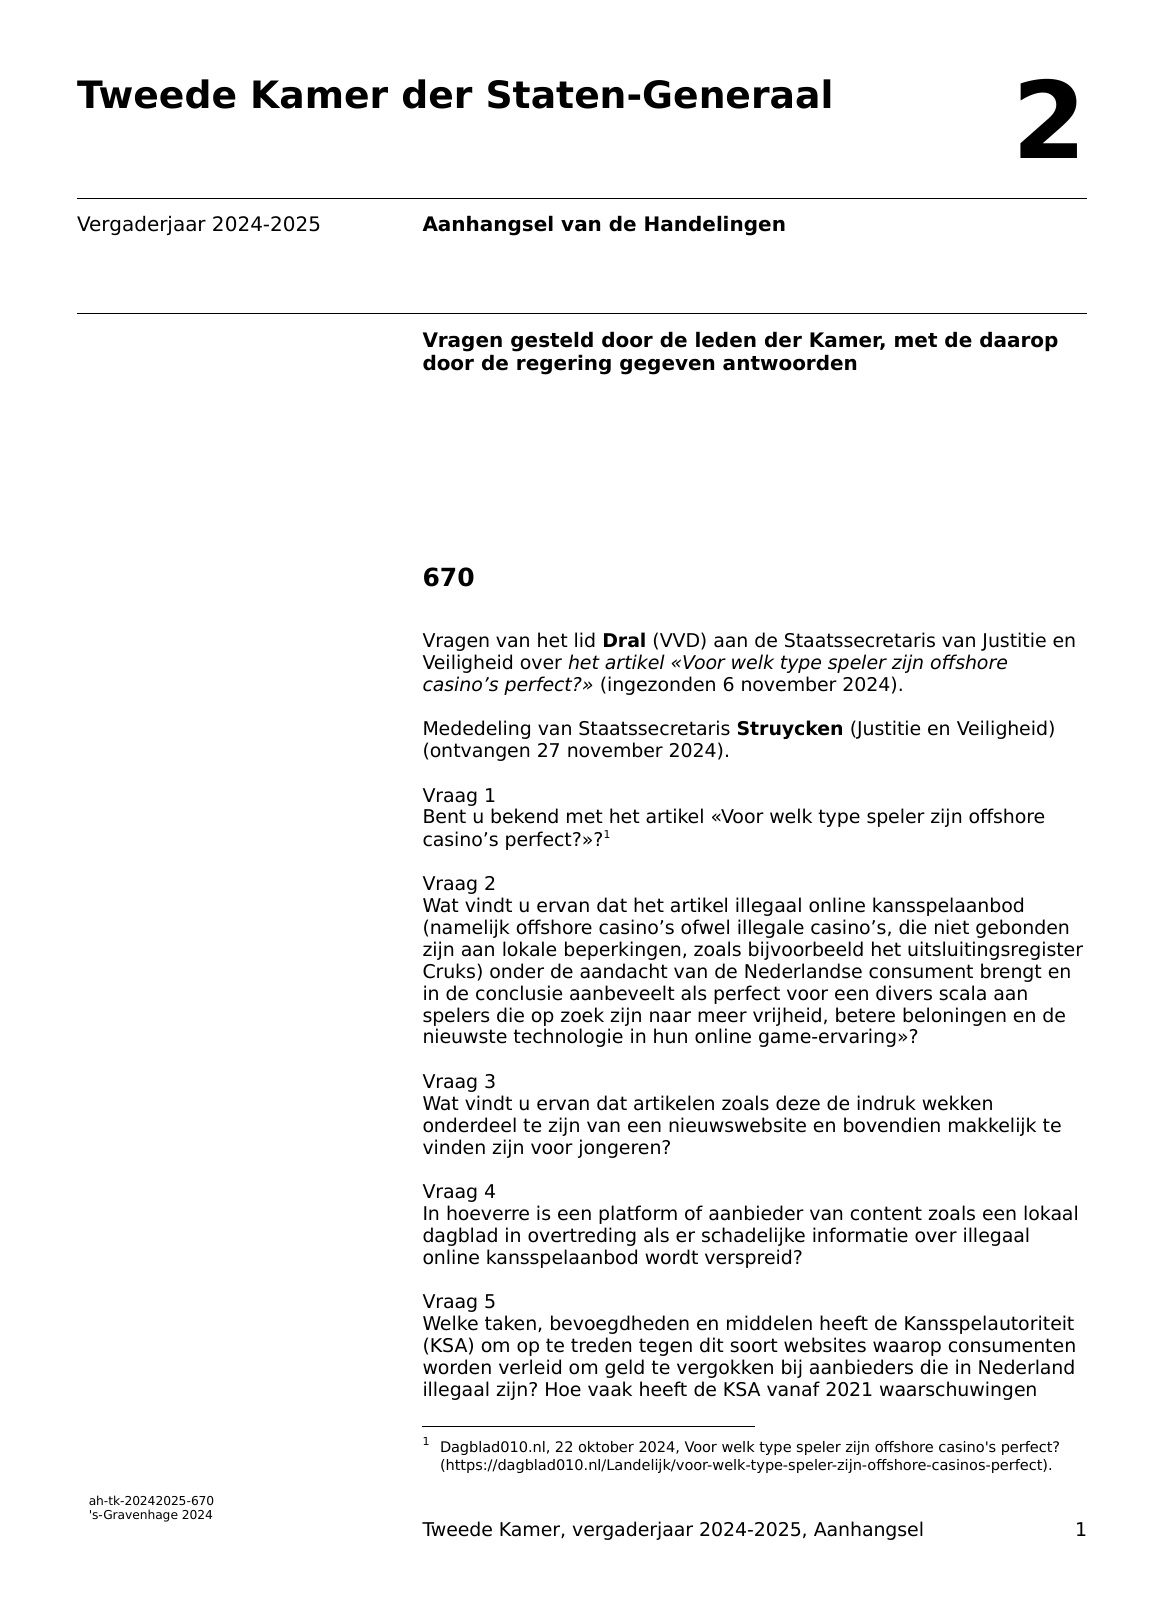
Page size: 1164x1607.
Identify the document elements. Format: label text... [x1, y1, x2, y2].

text Welke taken, bevoegdheden en middelen heeft de Kansspelautoriteit (KSA) om op te treden tegen dit soort websites waarop consumenten worden verleid om geld te vergokken bij aanbieders die in Nederland illegaal zijn? Hoe vaak heeft de KSA vanaf 2021 waarschuwingen [422, 1313, 1087, 1401]
table_header Tweede Kamer der Staten-Generaal [77, 59, 886, 198]
text Mededeling van Staatssecretaris Struycken (Justitie en Veiligheid) (ontvangen 27 november 2024). [422, 718, 1087, 762]
text 's-Gravenhage 2024 [88, 1508, 323, 1522]
text 670 [422, 563, 1087, 592]
text Vragen van het lid Dral (VVD) aan de Staatssecretaris van Justitie en Veiligheid over het artikel «Voor welk type speler zijn offshore casino’s perfect?» (ingezonden 6 november 2024). [422, 630, 1087, 696]
table_header 2 [886, 59, 1087, 198]
text Bent u bekend met het artikel «Voor welk type speler zĳn offshore casino’s perfect?»? [422, 806, 1087, 850]
table_cell Aanhangsel van de Handelingen [422, 199, 1087, 313]
text Vraag 4 [422, 1181, 1087, 1203]
table_cell Vragen gesteld door de leden der Kamer, met de daarop door de regering gegeven antwoorden [422, 314, 1087, 375]
text Dagblad010.nl, 22 oktober 2024, Voor welk type speler zijn offshore casino's perfect? (https://dagblad010.nl/Landelijk/voor-welk-type-speler-zijn-offshore-casinos-perfect). [422, 1435, 1087, 1474]
text In hoeverre is een platform of aanbieder van content zoals een lokaal dagblad in overtreding als er schadelijke informatie over illegaal online kansspelaanbod wordt verspreid? [422, 1203, 1087, 1269]
table_cell Vergaderjaar 2024-2025 [77, 199, 422, 313]
text Vraag 3 [422, 1071, 1087, 1093]
text Wat vindt u ervan dat artikelen zoals deze de indruk wekken onderdeel te zijn van een nieuwswebsite en bovendien makkelijk te vinden zijn voor jongeren? [422, 1093, 1087, 1158]
table_cell [77, 314, 422, 375]
text ah-tk-20242025-670 [88, 1494, 323, 1508]
text Vraag 2 [422, 873, 1087, 894]
text Vraag 1 [422, 784, 1087, 806]
text Vraag 5 [422, 1291, 1087, 1313]
text Wat vindt u ervan dat het artikel illegaal online kansspelaanbod (namelijk offshore casino’s ofwel illegale casino’s, die niet gebonden zĳn aan lokale beperkingen, zoals bijvoorbeeld het uitsluitingsregister Cruks) onder de aandacht van de Nederlandse consument brengt en in de conclusie aanbeveelt als perfect voor een divers scala aan spelers die op zoek zijn naar meer vrijheid, betere beloningen en de nieuwste technologie in hun online game-ervaring»? [422, 894, 1087, 1048]
